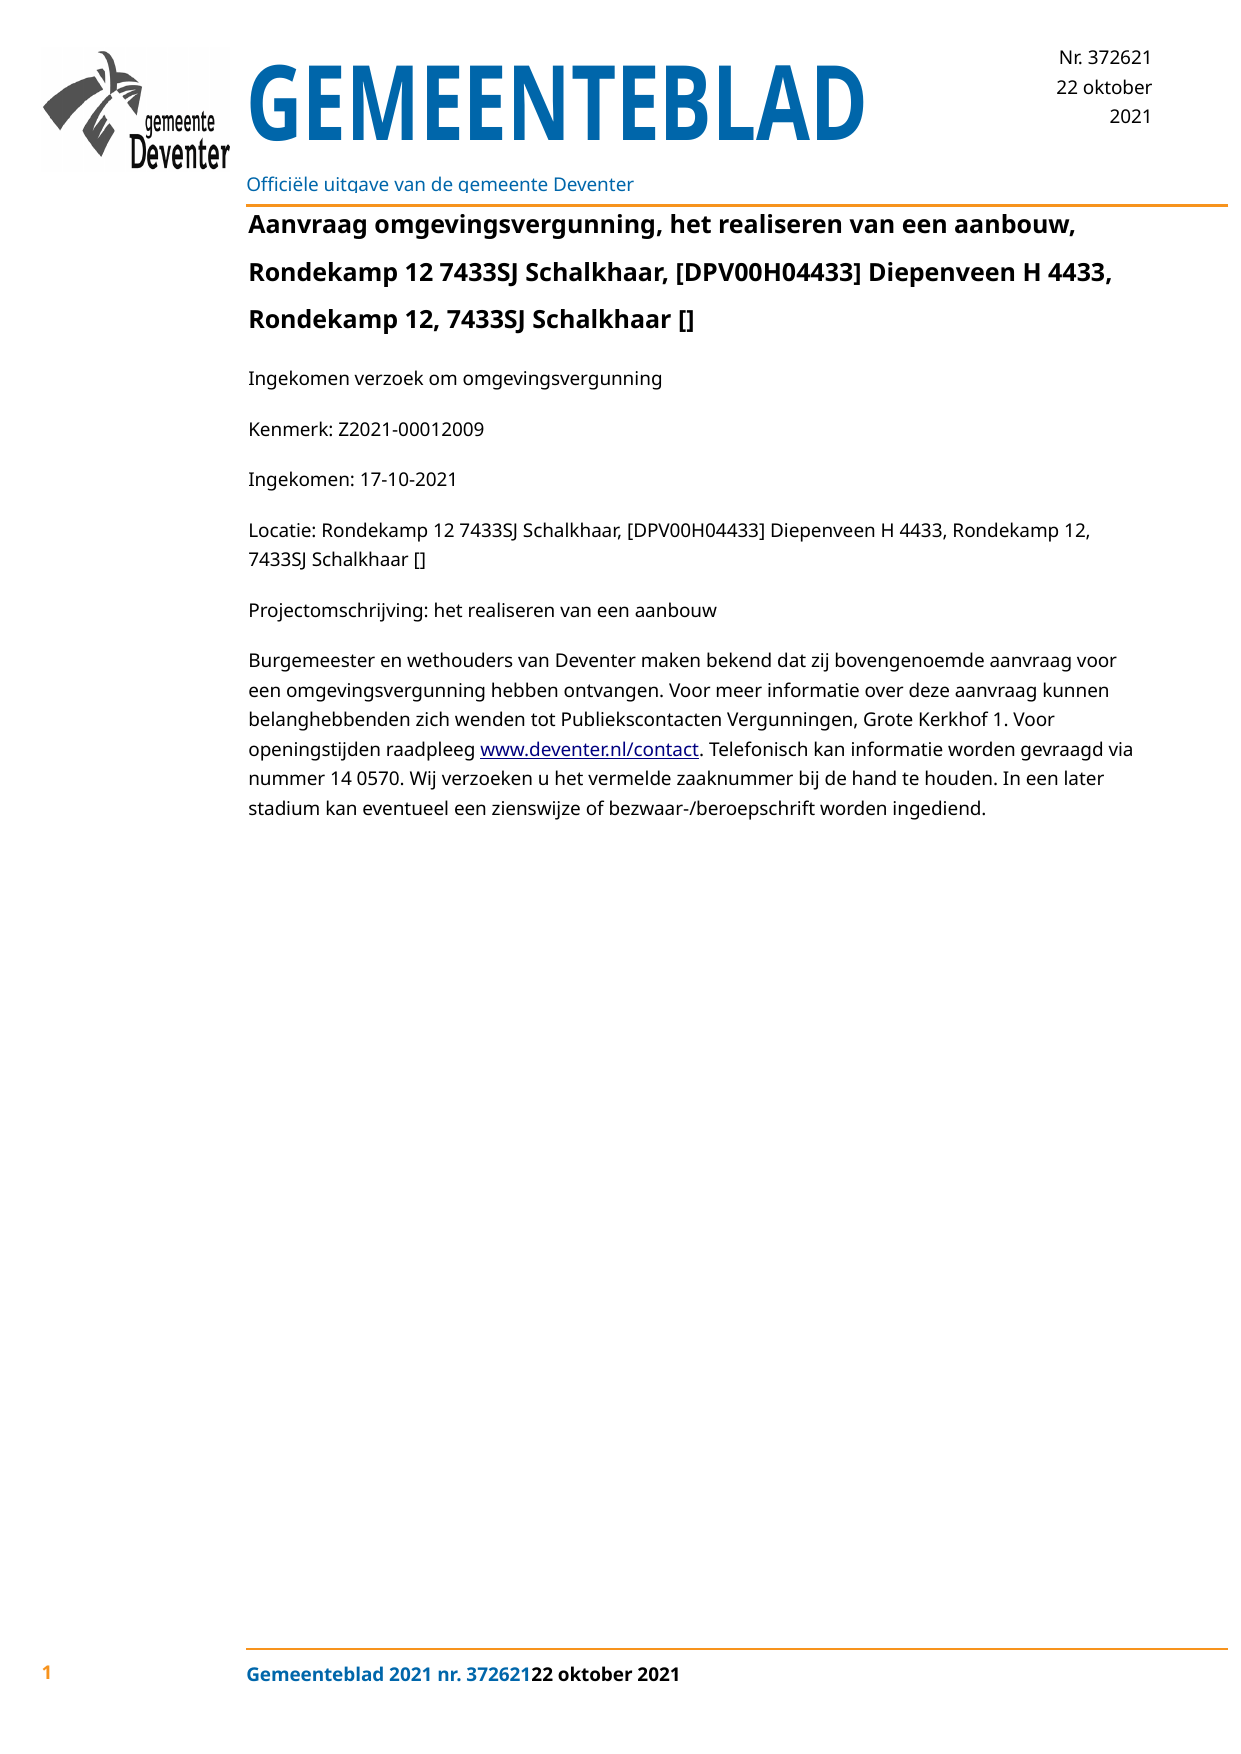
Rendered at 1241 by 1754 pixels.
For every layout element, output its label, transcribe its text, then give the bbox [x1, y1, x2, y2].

text Locatie: Rondekamp 12 7433SJ Schalkhaar, [DPV00H04433] Diepenveen H 4433, Rondekamp 12, 7433SJ Schalkhaar [] [248, 517, 1152, 572]
picture [41, 47, 231, 172]
text Aanvraag omgevingsvergunning, het realiseren van een aanbouw, Rondekamp 12 7433SJ Schalkhaar, [DPV00H04433] Diepenveen H 4433, Rondekamp 12, 7433SJ Schalkhaar [] [248, 207, 1152, 336]
text Ingekomen: 17-10-2021 [248, 466, 1152, 492]
text Kenmerk: Z2021-00012009 [248, 416, 1152, 442]
text Ingekomen verzoek om omgevingsvergunning [248, 366, 1152, 391]
text Projectomschrijving: het realiseren van een aanbouw [248, 597, 1152, 622]
text Burgemeester en wethouders van Deventer maken bekend dat zij bovengenoemde aanvraag voor een omgevingsvergunning hebben ontvangen. Voor meer informatie over deze aanvraag kunnen belanghebbenden zich wenden tot Publiekscontacten Vergunningen, Grote Kerkhof 1. Voor openingstijden raadpleeg www.deventer.nl/contact. Telefonisch kan informatie worden gevraagd via nummer 14 0570. Wij verzoeken u het vermelde zaaknummer bij de hand te houden. In een later stadium kan eventueel een zienswijze of bezwaar-/beroepschrift worden ingediend. [248, 647, 1152, 821]
